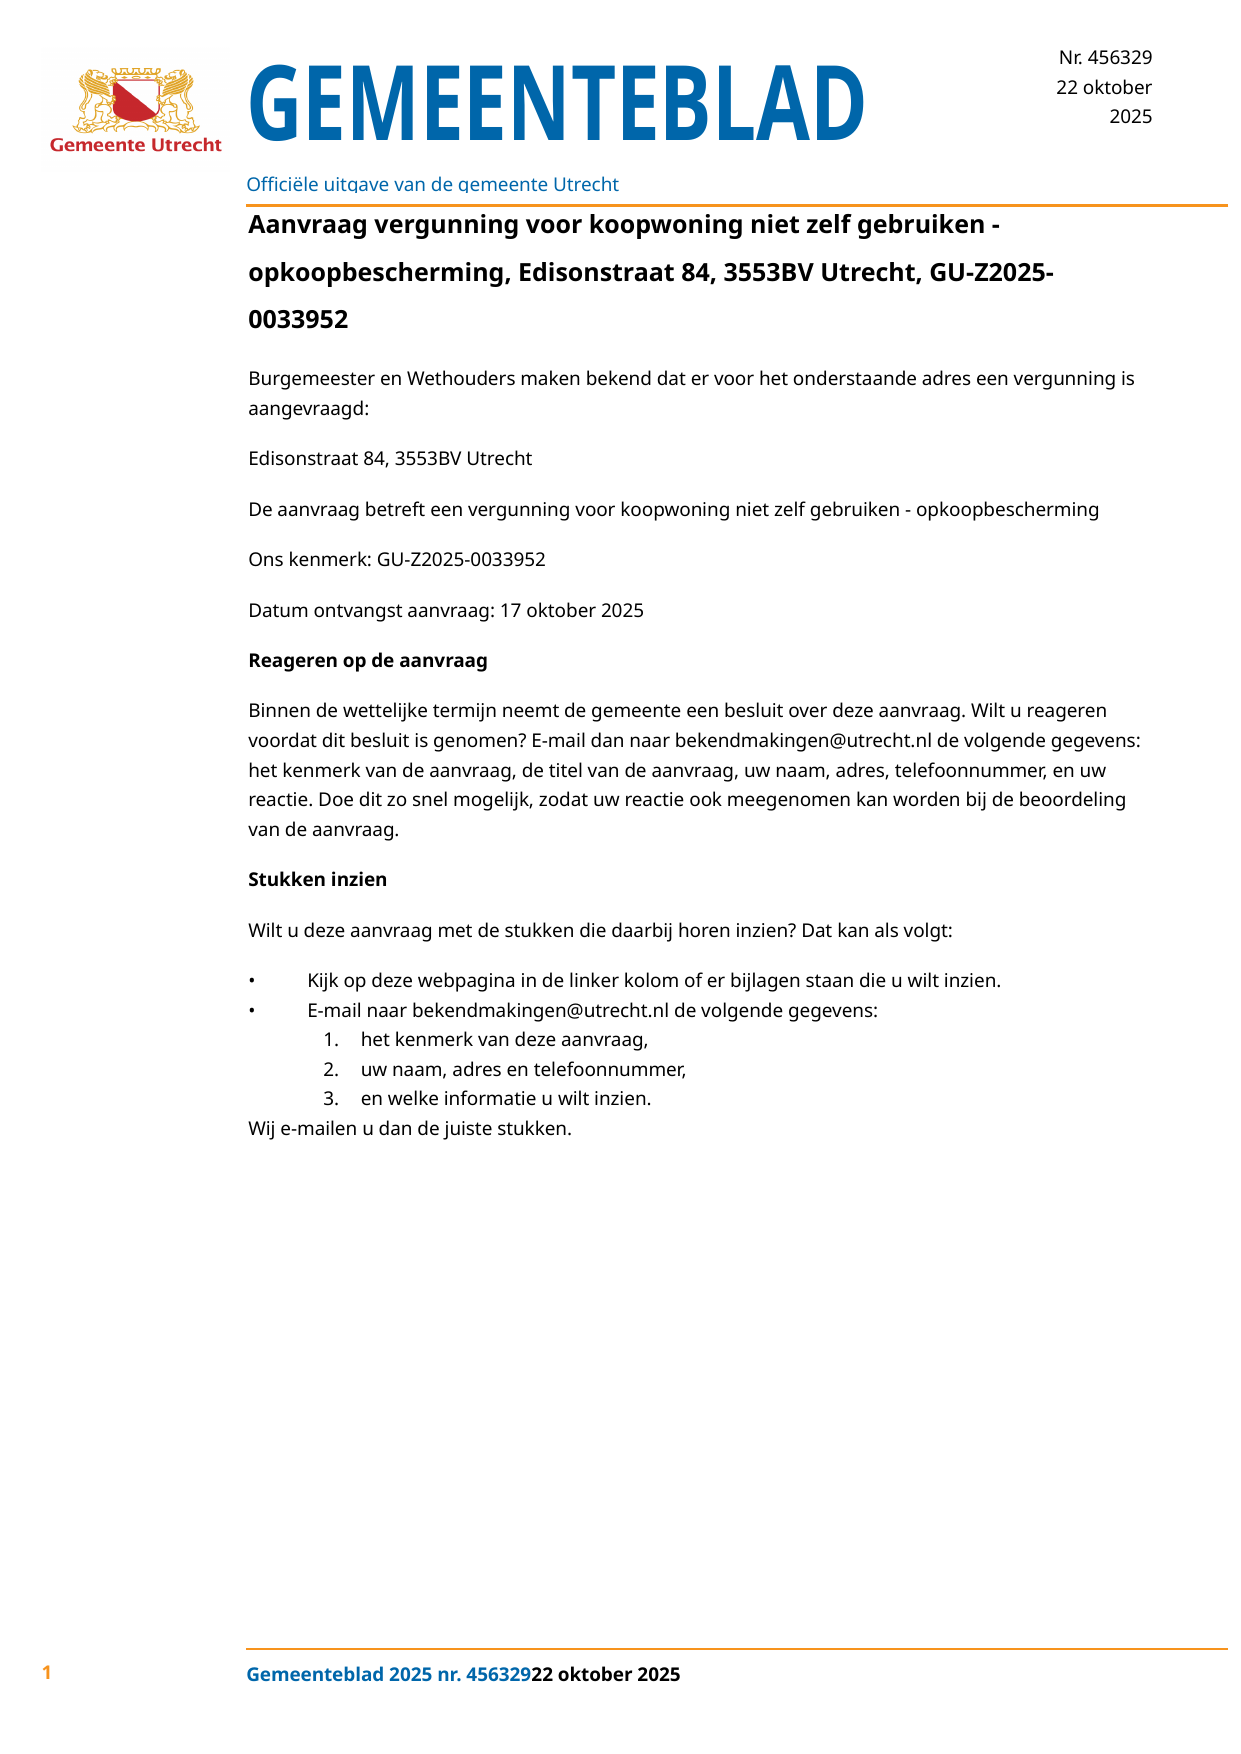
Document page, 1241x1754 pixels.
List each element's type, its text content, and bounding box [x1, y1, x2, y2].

text Wij e-mailen u dan de juiste stukken. [248, 1115, 1152, 1141]
list het kenmerk van deze aanvraag, [323, 1026, 1152, 1052]
list Kijk op deze webpagina in de linker kolom of er bijlagen staan die u wilt inzien. [248, 967, 1152, 993]
list E-mail naar bekendmakingen@utrecht.nl de volgende gegevens: [248, 997, 1152, 1022]
list en welke informatie u wilt inzien. [323, 1086, 1152, 1111]
text Stukken inzien [248, 866, 1152, 892]
text Aanvraag vergunning voor koopwoning niet zelf gebruiken - opkoopbescherming, Edisonstraat 84, 3553BV Utrecht, GU-Z2025-0033952 [248, 207, 1152, 336]
text Burgemeester en Wethouders maken bekend dat er voor het onderstaande adres een vergunning is aangevraagd: [248, 366, 1152, 421]
text Wilt u deze aanvraag met de stukken die daarbij horen inzien? Dat kan als volgt: [248, 917, 1152, 942]
text De aanvraag betreft een vergunning voor koopwoning niet zelf gebruiken - opkoopbescherming [248, 496, 1152, 522]
text Binnen de wettelijke termijn neemt de gemeente een besluit over deze aanvraag. Wilt u reageren voordat dit besluit is genomen? E-mail dan naar bekendmakingen@utrecht.nl de volgende gegevens: het kenmerk van de aanvraag, de titel van de aanvraag, uw naam, adres, telefoonnummer, en uw reactie. Doe dit zo snel mogelijk, zodat uw reactie ook meegenomen kan worden bij de beoordeling van de aanvraag. [248, 698, 1152, 842]
picture [41, 47, 231, 172]
text Ons kenmerk: GU-Z2025-0033952 [248, 546, 1152, 572]
text Datum ontvangst aanvraag: 17 oktober 2025 [248, 597, 1152, 622]
list uw naam, adres en telefoonnummer, [323, 1056, 1152, 1082]
text Edisonstraat 84, 3553BV Utrecht [248, 446, 1152, 471]
text Reageren op de aanvraag [248, 647, 1152, 673]
